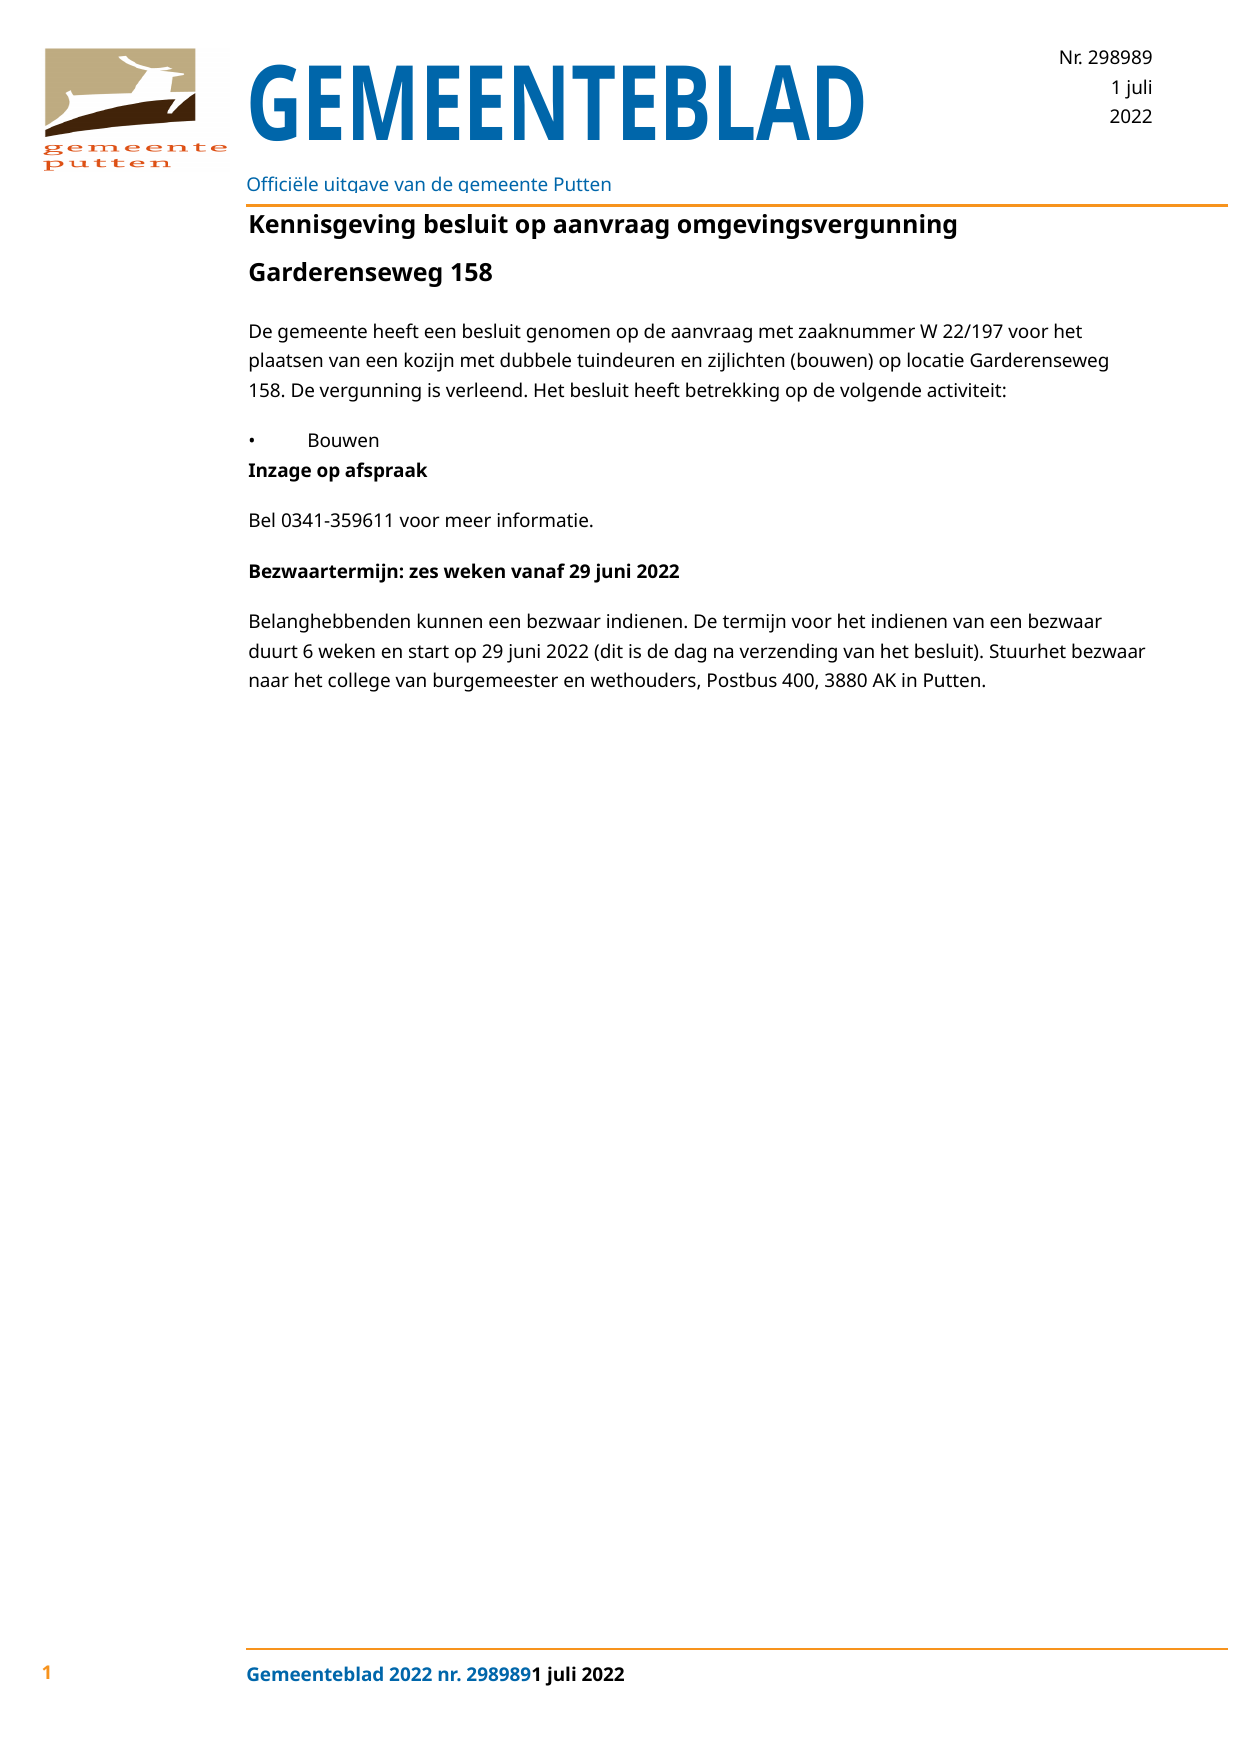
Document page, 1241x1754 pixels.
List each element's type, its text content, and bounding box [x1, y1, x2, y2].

text Inzage op afspraak [248, 457, 1152, 483]
picture [41, 47, 231, 172]
text Bezwaartermijn: zes weken vanaf 29 juni 2022 [248, 558, 1152, 584]
text Bel 0341-359611 voor meer informatie. [248, 507, 1152, 533]
text Kennisgeving besluit op aanvraag omgevingsvergunning Garderenseweg 158 [248, 207, 1152, 288]
text Belanghebbenden kunnen een bezwaar indienen. De termijn voor het indienen van een bezwaar duurt 6 weken en start op 29 juni 2022 (dit is de dag na verzending van het besluit). Stuurhet bezwaar naar het college van burgemeester en wethouders, Postbus 400, 3880 AK in Putten. [248, 608, 1152, 693]
list Bouwen [248, 427, 1152, 453]
text De gemeente heeft een besluit genomen op de aanvraag met zaaknummer W 22/197 voor het plaatsen van een kozijn met dubbele tuindeuren en zijlichten (bouwen) op locatie Garderenseweg 158. De vergunning is verleend. Het besluit heeft betrekking op de volgende activiteit: [248, 318, 1152, 403]
